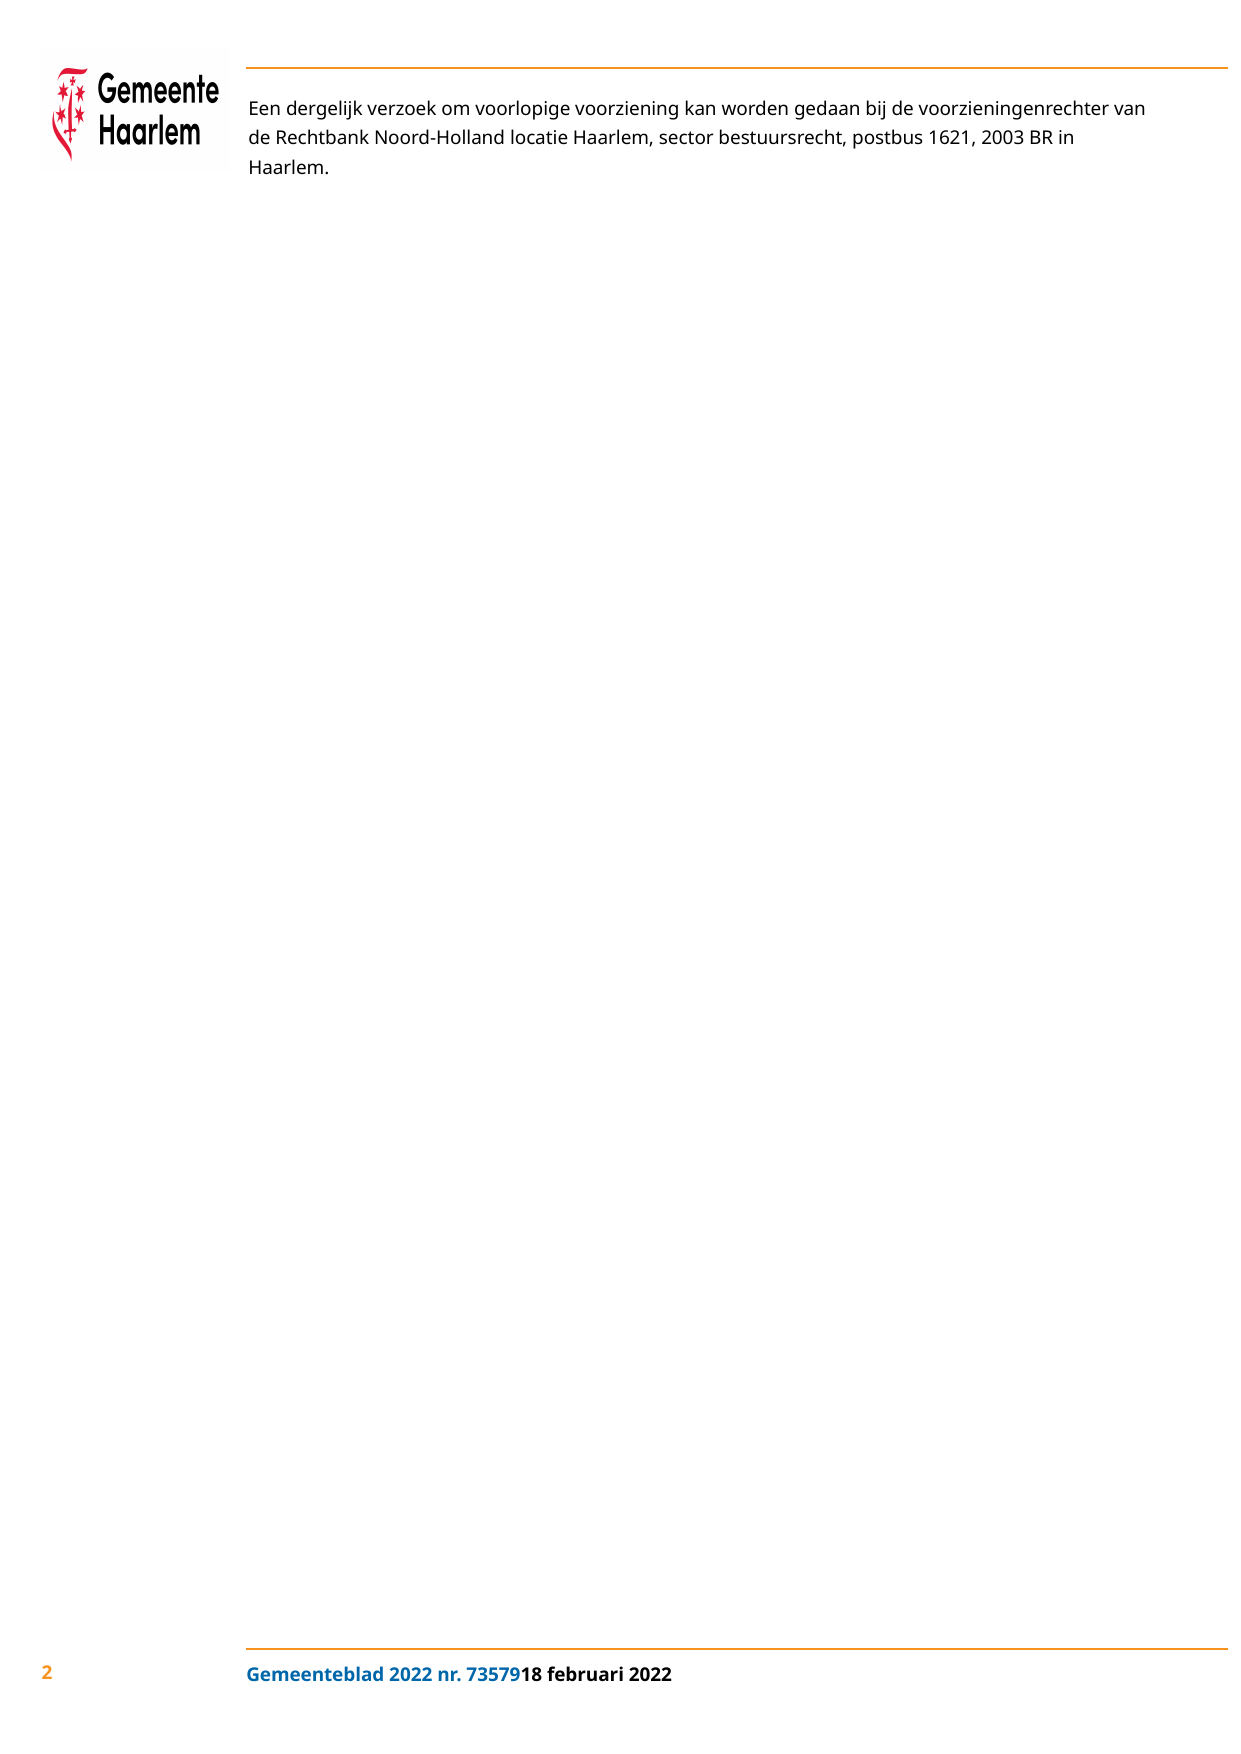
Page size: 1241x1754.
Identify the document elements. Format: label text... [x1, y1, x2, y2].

text Een dergelijk verzoek om voorlopige voorziening kan worden gedaan bij de voorzieningenrechter van de Rechtbank Noord-Holland locatie Haarlem, sector bestuursrecht, postbus 1621, 2003 BR in Haarlem. [248, 95, 1152, 180]
picture [41, 47, 231, 172]
